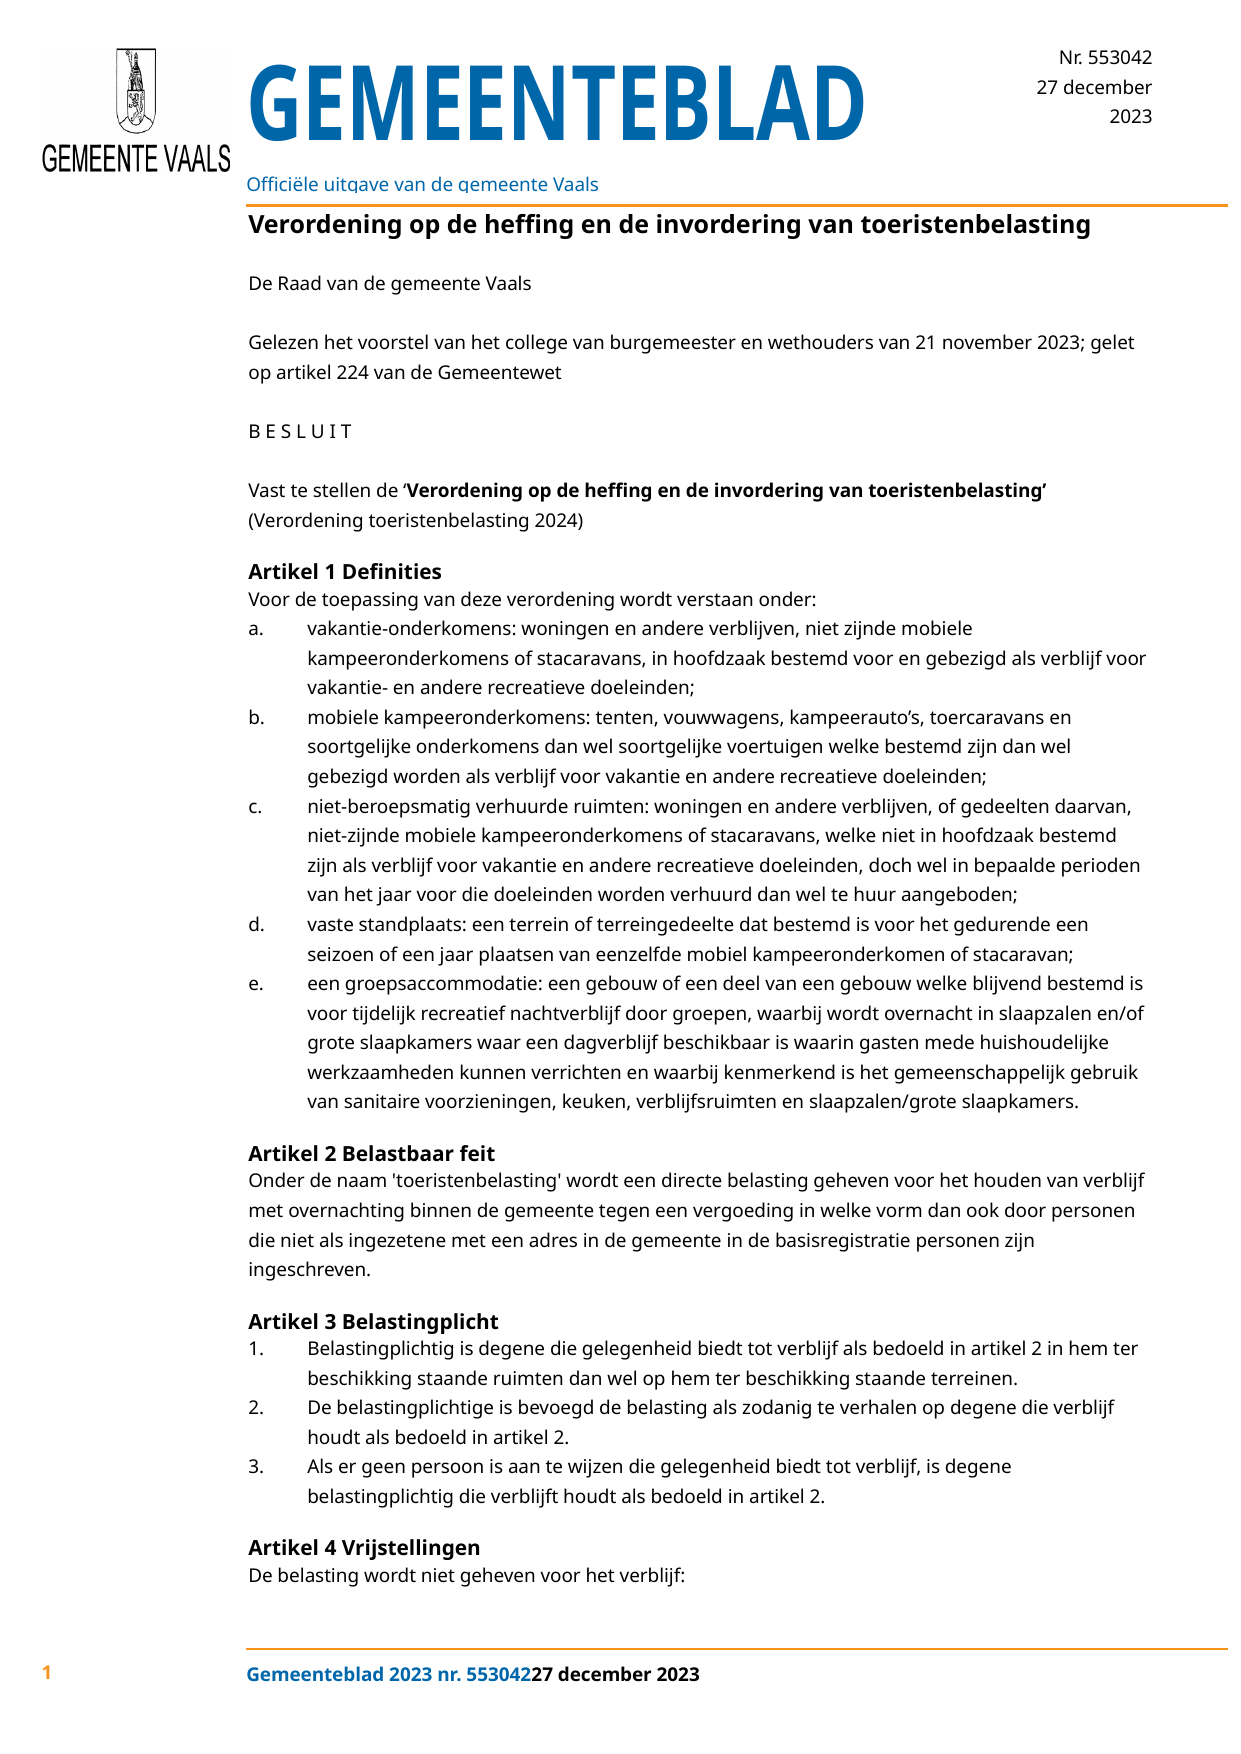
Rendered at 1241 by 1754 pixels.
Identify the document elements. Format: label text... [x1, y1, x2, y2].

text Artikel 1 Definities [248, 557, 1152, 586]
text Artikel 3 Belastingplicht [248, 1307, 1152, 1335]
text De belasting wordt niet geheven voor het verblijf: [248, 1562, 1152, 1588]
list mobiele kampeeronderkomens: tenten, vouwwagens, kampeerauto’s, toercaravans en soortgelijke onderkomens dan wel soortgelijke voertuigen welke bestemd zijn dan wel gebezigd worden als verblijf voor vakantie en andere recreatieve doeleinden; [248, 704, 1152, 789]
text B E S L U I T [248, 418, 1152, 444]
picture [41, 47, 231, 172]
text Onder de naam 'toeristenbelasting' wordt een directe belasting geheven voor het houden van verblijf met overnachting binnen de gemeente tegen een vergoeding in welke vorm dan ook door personen die niet als ingezetene met een adres in de gemeente in de basisregistratie personen zijn ingeschreven. [248, 1168, 1152, 1282]
text De Raad van de gemeente Vaals [248, 270, 1152, 296]
list Belastingplichtig is degene die gelegenheid biedt tot verblijf als bedoeld in artikel 2 in hem ter beschikking staande ruimten dan wel op hem ter beschikking staande terreinen. [248, 1335, 1152, 1391]
text Gelezen het voorstel van het college van burgemeester en wethouders van 21 november 2023; gelet op artikel 224 van de Gemeentewet [248, 329, 1152, 385]
text Artikel 4 Vrijstellingen [248, 1533, 1152, 1562]
text Vast te stellen de ‘Verordening op de heffing en de invordering van toeristenbelasting’ (Verordening toeristenbelasting 2024) [248, 477, 1152, 533]
list Als er geen persoon is aan te wijzen die gelegenheid biedt tot verblijf, is degene belastingplichtig die verblijft houdt als bedoeld in artikel 2. [248, 1453, 1152, 1509]
list vakantie-onderkomens: woningen en andere verblijven, niet zijnde mobiele kampeeronderkomens of stacaravans, in hoofdzaak bestemd voor en gebezigd als verblijf voor vakantie- en andere recreatieve doeleinden; [248, 615, 1152, 700]
text Artikel 2 Belastbaar feit [248, 1139, 1152, 1168]
list vaste standplaats: een terrein of terreingedeelte dat bestemd is voor het gedurende een seizoen of een jaar plaatsen van eenzelfde mobiel kampeeronderkomen of stacaravan; [248, 911, 1152, 967]
text Voor de toepassing van deze verordening wordt verstaan onder: [248, 586, 1152, 612]
list een groepsaccommodatie: een gebouw of een deel van een gebouw welke blijvend bestemd is voor tijdelijk recreatief nachtverblijf door groepen, waarbij wordt overnacht in slaapzalen en/of grote slaapkamers waar een dagverblijf beschikbaar is waarin gasten mede huishoudelijke werkzaamheden kunnen verrichten en waarbij kenmerkend is het gemeenschappelijk gebruik van sanitaire voorzieningen, keuken, verblijfsruimten en slaapzalen/grote slaapkamers. [248, 970, 1152, 1114]
text Verordening op de heffing en de invordering van toeristenbelasting [248, 207, 1152, 241]
list De belastingplichtige is bevoegd de belasting als zodanig te verhalen op degene die verblijf houdt als bedoeld in artikel 2. [248, 1394, 1152, 1450]
list niet-beroepsmatig verhuurde ruimten: woningen en andere verblijven, of gedeelten daarvan, niet-zijnde mobiele kampeeronderkomens of stacaravans, welke niet in hoofdzaak bestemd zijn als verblijf voor vakantie en andere recreatieve doeleinden, doch wel in bepaalde perioden van het jaar voor die doeleinden worden verhuurd dan wel te huur aangeboden; [248, 793, 1152, 907]
